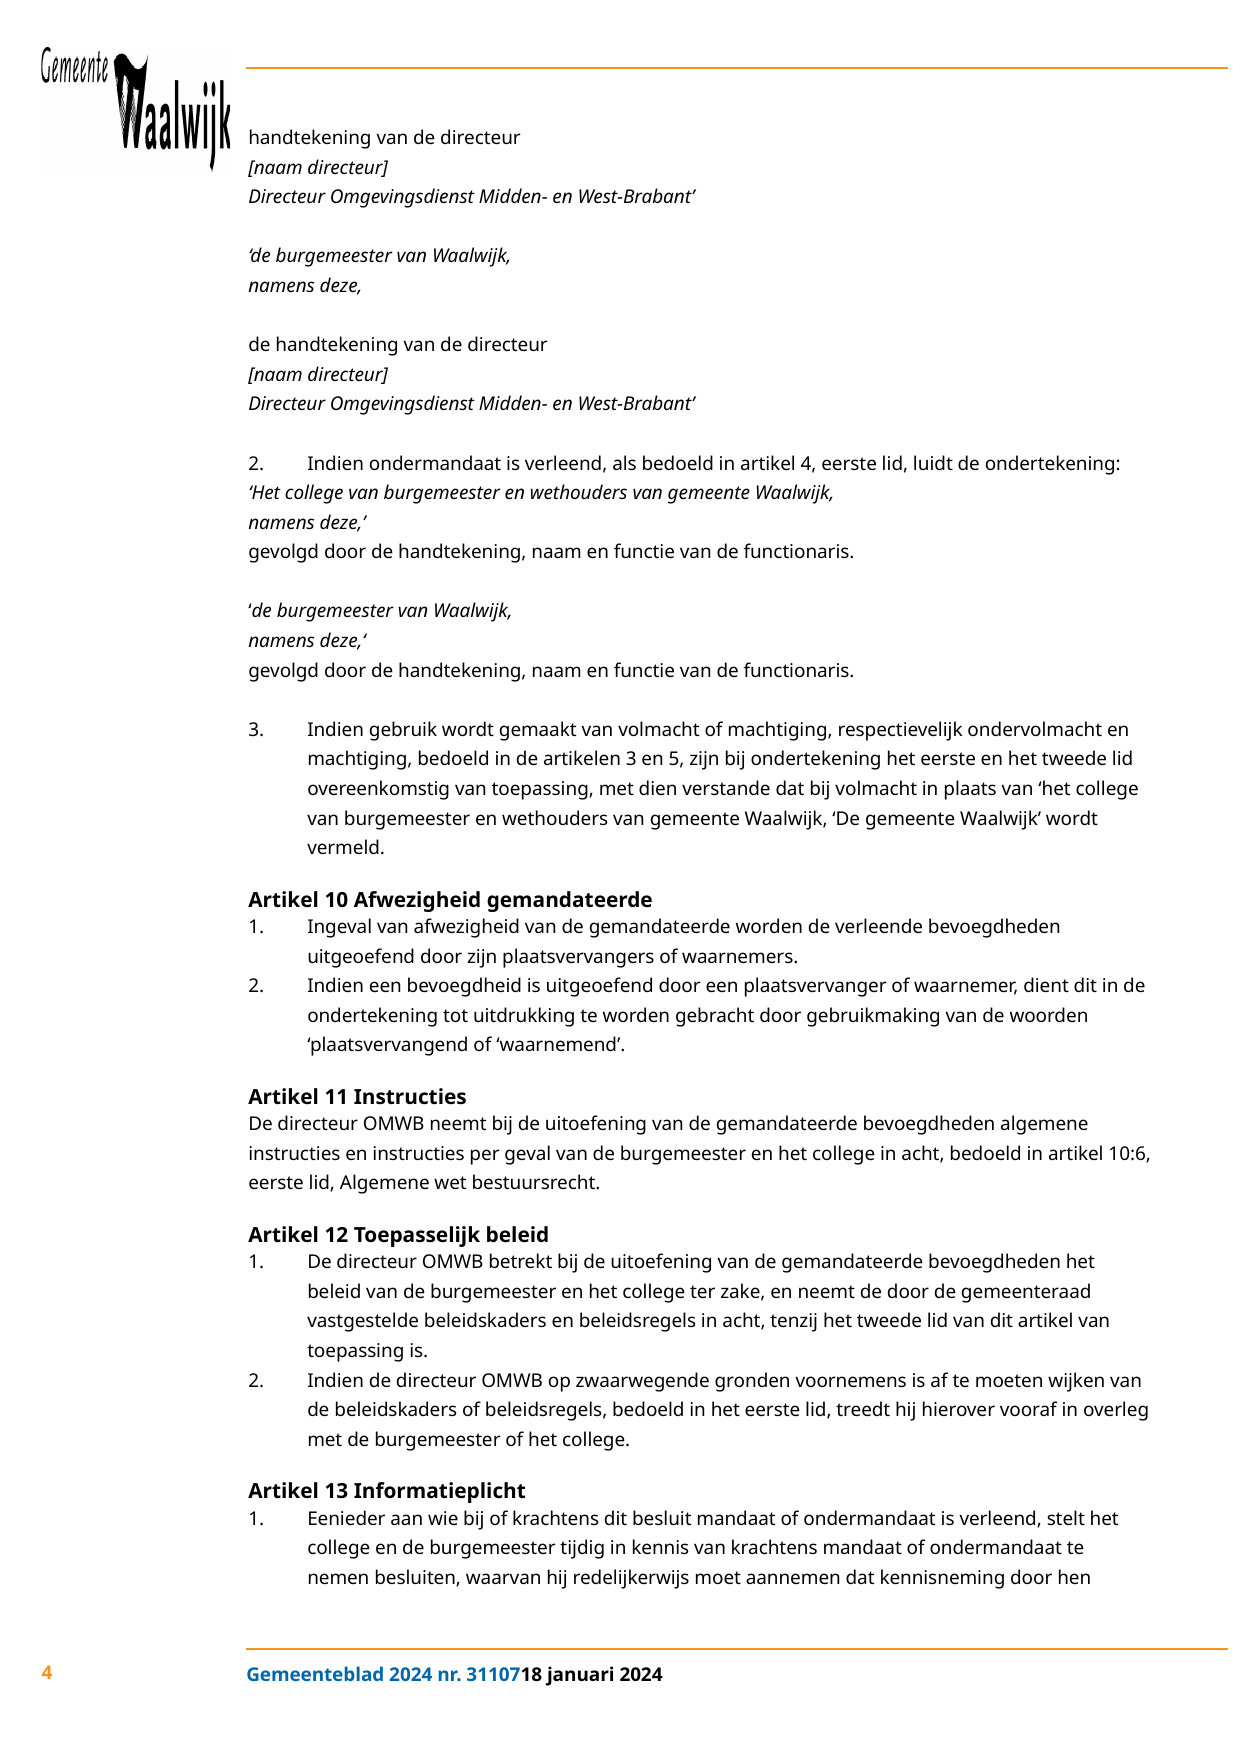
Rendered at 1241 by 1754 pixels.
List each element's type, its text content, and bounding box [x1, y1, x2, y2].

list Indien ondermandaat is verleend, als bedoeld in artikel 4, eerste lid, luidt de ondertekening: [248, 450, 1152, 476]
list Ingeval van afwezigheid van de gemandateerde worden de verleende bevoegdheden uitgeoefend door zijn plaatsvervangers of waarnemers. [248, 913, 1152, 968]
list Indien de directeur OMWB op zwaarwegende gronden voornemens is af te moeten wijken van de beleidskaders of beleidsregels, bedoeld in het eerste lid, treedt hij hierover vooraf in overleg met de burgemeester of het college. [248, 1367, 1152, 1452]
text gevolgd door de handtekening, naam en functie van de functionaris. [248, 657, 1152, 683]
picture [41, 47, 231, 172]
list Indien gebruik wordt gemaakt van volmacht of machtiging, respectievelijk ondervolmacht en machtiging, bedoeld in de artikelen 3 en 5, zijn bij ondertekening het eerste en het tweede lid overeenkomstig van toepassing, met dien verstande dat bij volmacht in plaats van ‘het college van burgemeester en wethouders van gemeente Waalwijk, ‘De gemeente Waalwijk’ wordt vermeld. [248, 716, 1152, 860]
list Eenieder aan wie bij of krachtens dit besluit mandaat of ondermandaat is verleend, stelt het college en de burgemeester tijdig in kennis van krachtens mandaat of ondermandaat te nemen besluiten, waarvan hij redelijkerwijs moet aannemen dat kennisneming door hen [248, 1505, 1152, 1590]
text ‘de burgemeester van Waalwijk, [248, 598, 1152, 623]
text namens deze,’ [248, 509, 1152, 535]
text De directeur OMWB neemt bij de uitoefening van de gemandateerde bevoegdheden algemene instructies en instructies per geval van de burgemeester en het college in acht, bedoeld in artikel 10:6, eerste lid, Algemene wet bestuursrecht. [248, 1110, 1152, 1195]
text Artikel 12 Toepasselijk beleid [248, 1220, 1152, 1248]
text [naam directeur] [248, 154, 1152, 180]
text namens deze,‘ [248, 627, 1152, 653]
text Artikel 13 Informatieplicht [248, 1476, 1152, 1505]
text ‘de burgemeester van Waalwijk, [248, 243, 1152, 268]
text Artikel 11 Instructies [248, 1082, 1152, 1110]
list De directeur OMWB betrekt bij de uitoefening van de gemandateerde bevoegdheden het beleid van de burgemeester en het college ter zake, en neemt de door de gemeenteraad vastgestelde beleidskaders en beleidsregels in acht, tenzij het tweede lid van dit artikel van toepassing is. [248, 1248, 1152, 1363]
text Directeur Omgevingsdienst Midden- en West-Brabant’ [248, 391, 1152, 416]
text namens deze, [248, 272, 1152, 298]
list Indien een bevoegdheid is uitgeoefend door een plaatsvervanger of waarnemer, dient dit in de ondertekening tot uitdrukking te worden gebracht door gebruikmaking van de woorden ‘plaatsvervangend of ‘waarnemend’. [248, 972, 1152, 1057]
text handtekening van de directeur [248, 124, 1152, 150]
text Directeur Omgevingsdienst Midden- en West-Brabant’ [248, 183, 1152, 209]
text gevolgd door de handtekening, naam en functie van de functionaris. [248, 538, 1152, 564]
text de handtekening van de directeur [248, 331, 1152, 357]
text [naam directeur] [248, 361, 1152, 387]
text Artikel 10 Afwezigheid gemandateerde [248, 885, 1152, 913]
text ‘Het college van burgemeester en wethouders van gemeente Waalwijk, [248, 479, 1152, 505]
